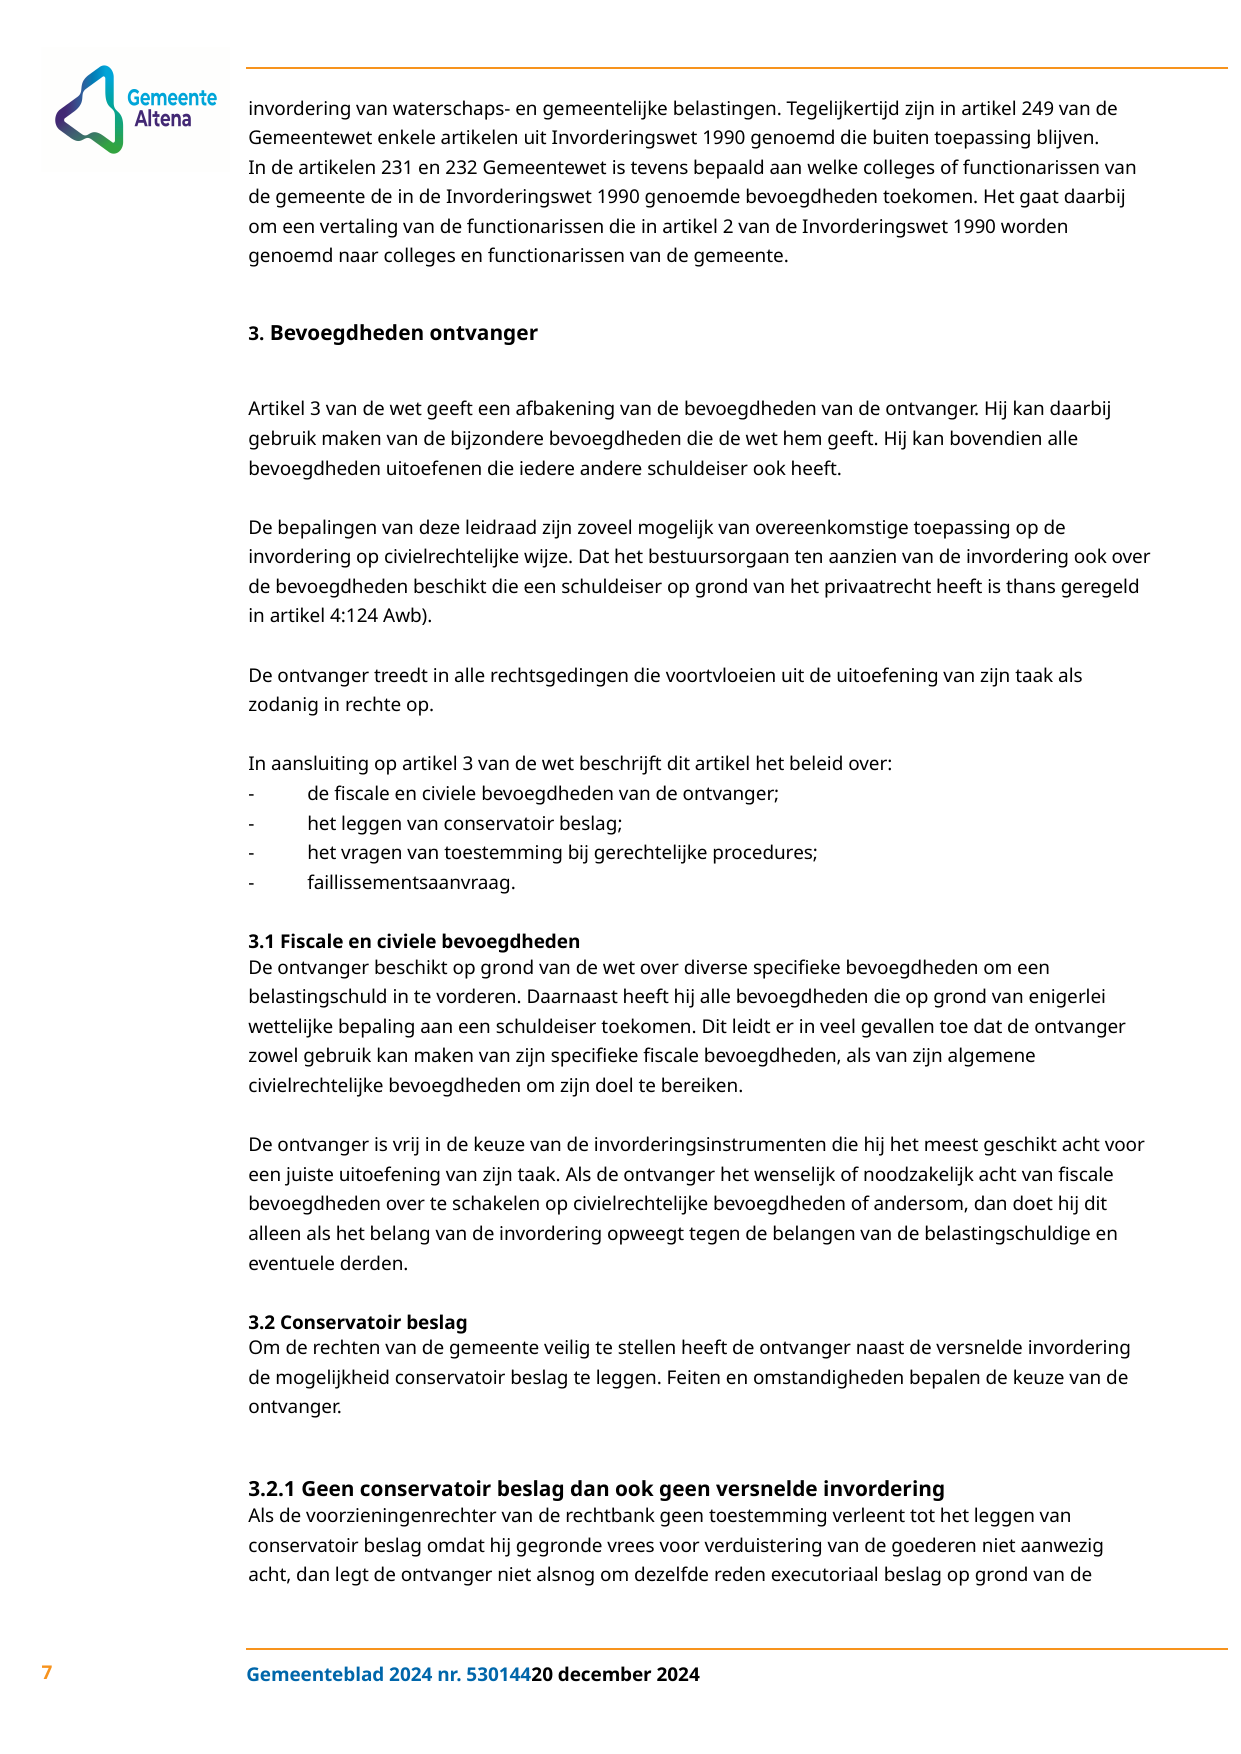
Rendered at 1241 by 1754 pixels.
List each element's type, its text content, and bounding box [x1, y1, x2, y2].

list het leggen van conservatoir beslag; [248, 810, 1152, 836]
text Als de voorzieningenrechter van de rechtbank geen toestemming verleent tot het leggen van conservatoir beslag omdat hij gegronde vrees voor verduistering van de goederen niet aanwezig acht, dan legt de ontvanger niet alsnog om dezelfde reden executoriaal beslag op grond van de [248, 1502, 1152, 1587]
text Artikel 3 van de wet geeft een afbakening van de bevoegdheden van de ontvanger. Hij kan daarbij gebruik maken van de bijzondere bevoegdheden die de wet hem geeft. Hij kan bovendien alle bevoegdheden uitoefenen die iedere andere schuldeiser ook heeft. [248, 396, 1152, 481]
text De bepalingen van deze leidraad zijn zoveel mogelijk van overeenkomstige toepassing op de invordering op civielrechtelijke wijze. Dat het bestuursorgaan ten aanzien van de invordering ook over de bevoegdheden beschikt die een schuldeiser op grond van het privaatrecht heeft is thans geregeld in artikel 4:124 Awb). [248, 514, 1152, 628]
text Om de rechten van de gemeente veilig te stellen heeft de ontvanger naast de versnelde invordering de mogelijkheid conservatoir beslag te leggen. Feiten en omstandigheden bepalen de keuze van de ontvanger. [248, 1334, 1152, 1419]
text In aansluiting op artikel 3 van de wet beschrijft dit artikel het beleid over: [248, 751, 1152, 776]
list de fiscale en civiele bevoegdheden van de ontvanger; [248, 780, 1152, 806]
text 3.1 Fiscale en civiele bevoegdheden [248, 928, 1152, 954]
text invordering van waterschaps- en gemeentelijke belastingen. Tegelijkertijd zijn in artikel 249 van de Gemeentewet enkele artikelen uit Invorderingswet 1990 genoemd die buiten toepassing blijven. [248, 95, 1152, 150]
list faillissementsaanvraag. [248, 869, 1152, 895]
text 3.2 Conservatoir beslag [248, 1309, 1152, 1334]
text In de artikelen 231 en 232 Gemeentewet is tevens bepaald aan welke colleges of functionarissen van de gemeente de in de Invorderingswet 1990 genoemde bevoegdheden toekomen. Het gaat daarbij om een vertaling van de functionarissen die in artikel 2 van de Invorderingswet 1990 worden genoemd naar colleges en functionarissen van de gemeente. [248, 154, 1152, 268]
picture [41, 47, 231, 172]
list het vragen van toestemming bij gerechtelijke procedures; [248, 839, 1152, 865]
text De ontvanger treedt in alle rechtsgedingen die voortvloeien uit de uitoefening van zijn taak als zodanig in rechte op. [248, 662, 1152, 717]
text 3.2.1 Geen conservatoir beslag dan ook geen versnelde invordering [248, 1474, 1152, 1502]
text De ontvanger is vrij in de keuze van de invorderingsinstrumenten die hij het meest geschikt acht voor een juiste uitoefening van zijn taak. Als de ontvanger het wenselijk of noodzakelijk acht van fiscale bevoegdheden over te schakelen op civielrechtelijke bevoegdheden of andersom, dan doet hij dit alleen als het belang van de invordering opweegt tegen de belangen van de belastingschuldige en eventuele derden. [248, 1131, 1152, 1275]
text 3. Bevoegdheden ontvanger [248, 318, 1152, 346]
text De ontvanger beschikt op grond van de wet over diverse specifieke bevoegdheden om een belastingschuld in te vorderen. Daarnaast heeft hij alle bevoegdheden die op grond van enigerlei wettelijke bepaling aan een schuldeiser toekomen. Dit leidt er in veel gevallen toe dat de ontvanger zowel gebruik kan maken van zijn specifieke fiscale bevoegdheden, als van zijn algemene civielrechtelijke bevoegdheden om zijn doel te bereiken. [248, 954, 1152, 1098]
